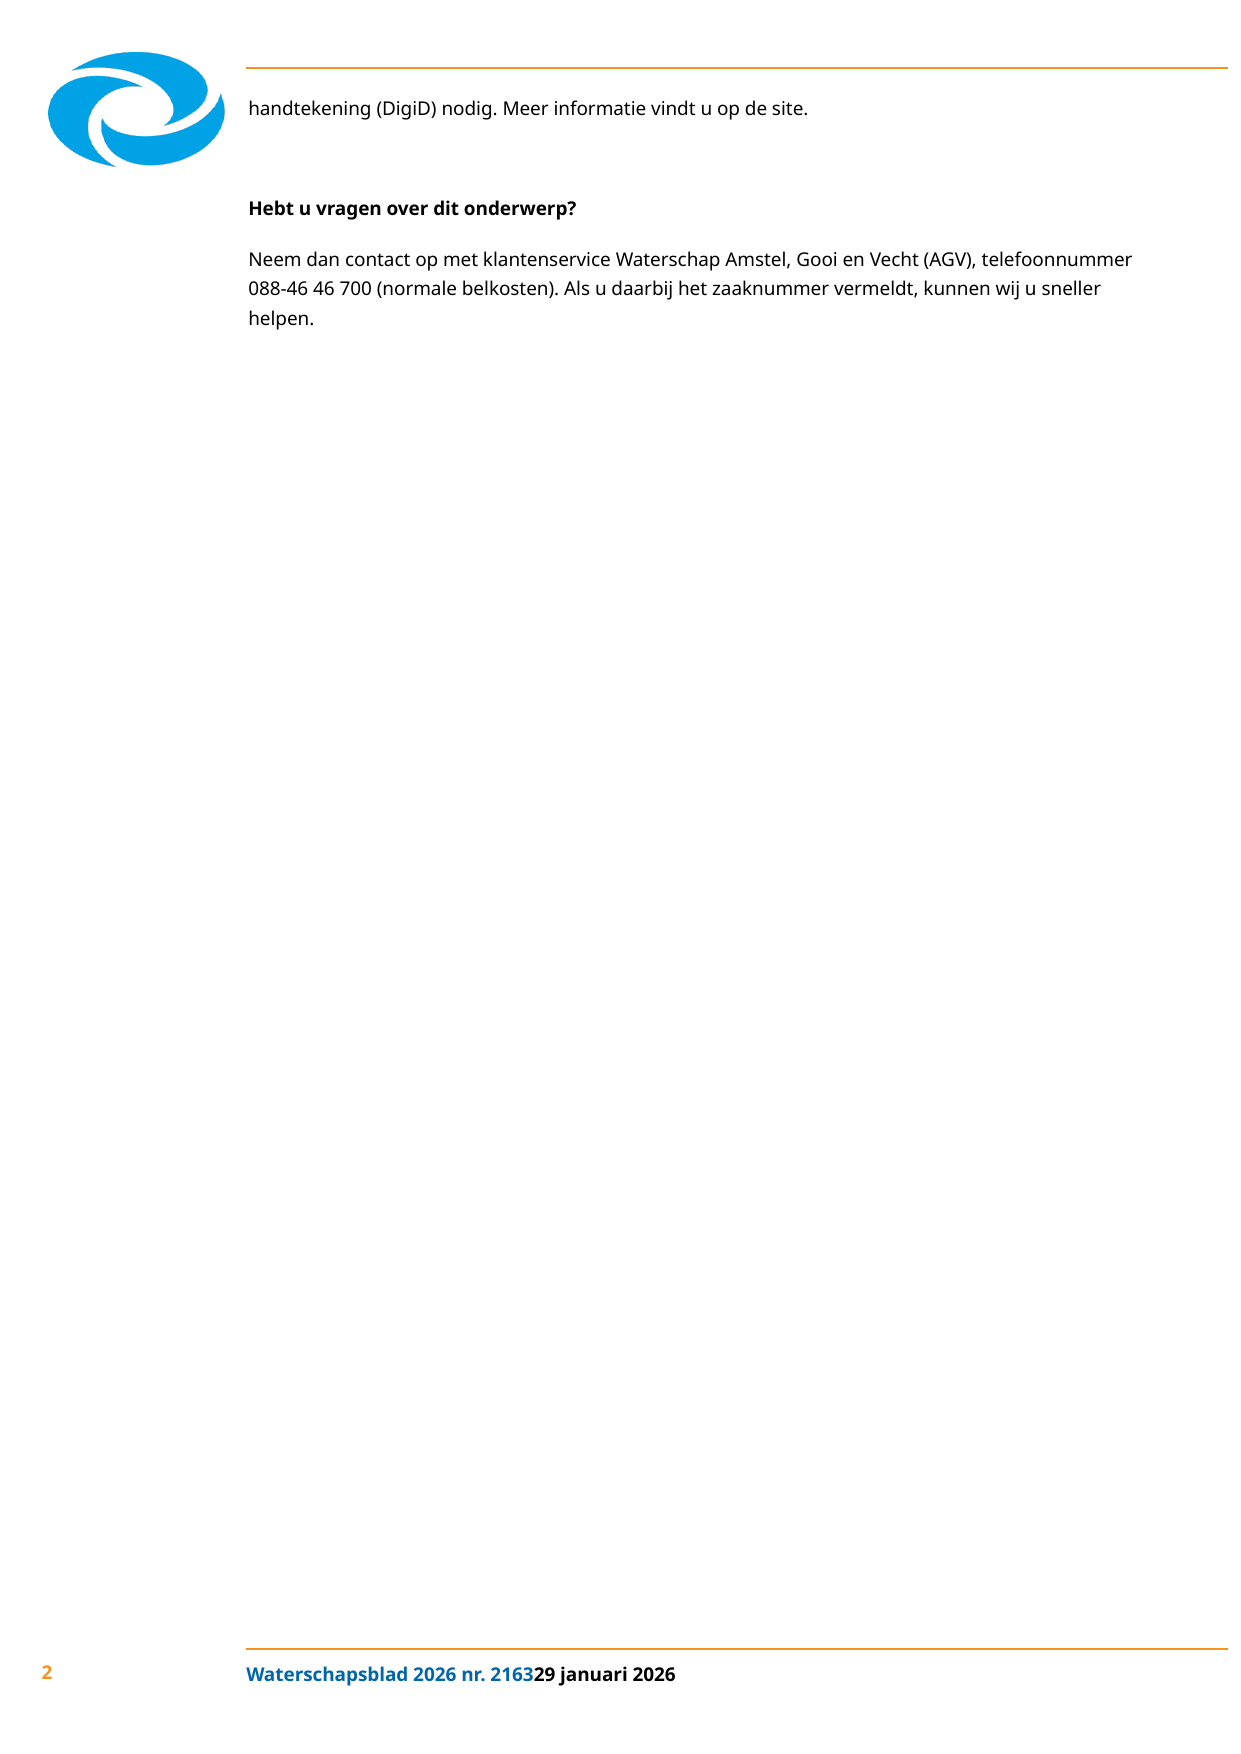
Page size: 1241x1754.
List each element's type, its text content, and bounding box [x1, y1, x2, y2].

text Hebt u vragen over dit onderwerp? [248, 196, 1152, 221]
picture [41, 47, 231, 172]
text handtekening (DigiD) nodig. Meer informatie vindt u op de site. [248, 95, 1152, 121]
text Neem dan contact op met klantenservice Waterschap Amstel, Gooi en Vecht (AGV), telefoonnummer 088-46 46 700 (normale belkosten). Als u daarbij het zaaknummer vermeldt, kunnen wij u sneller helpen. [248, 246, 1152, 331]
